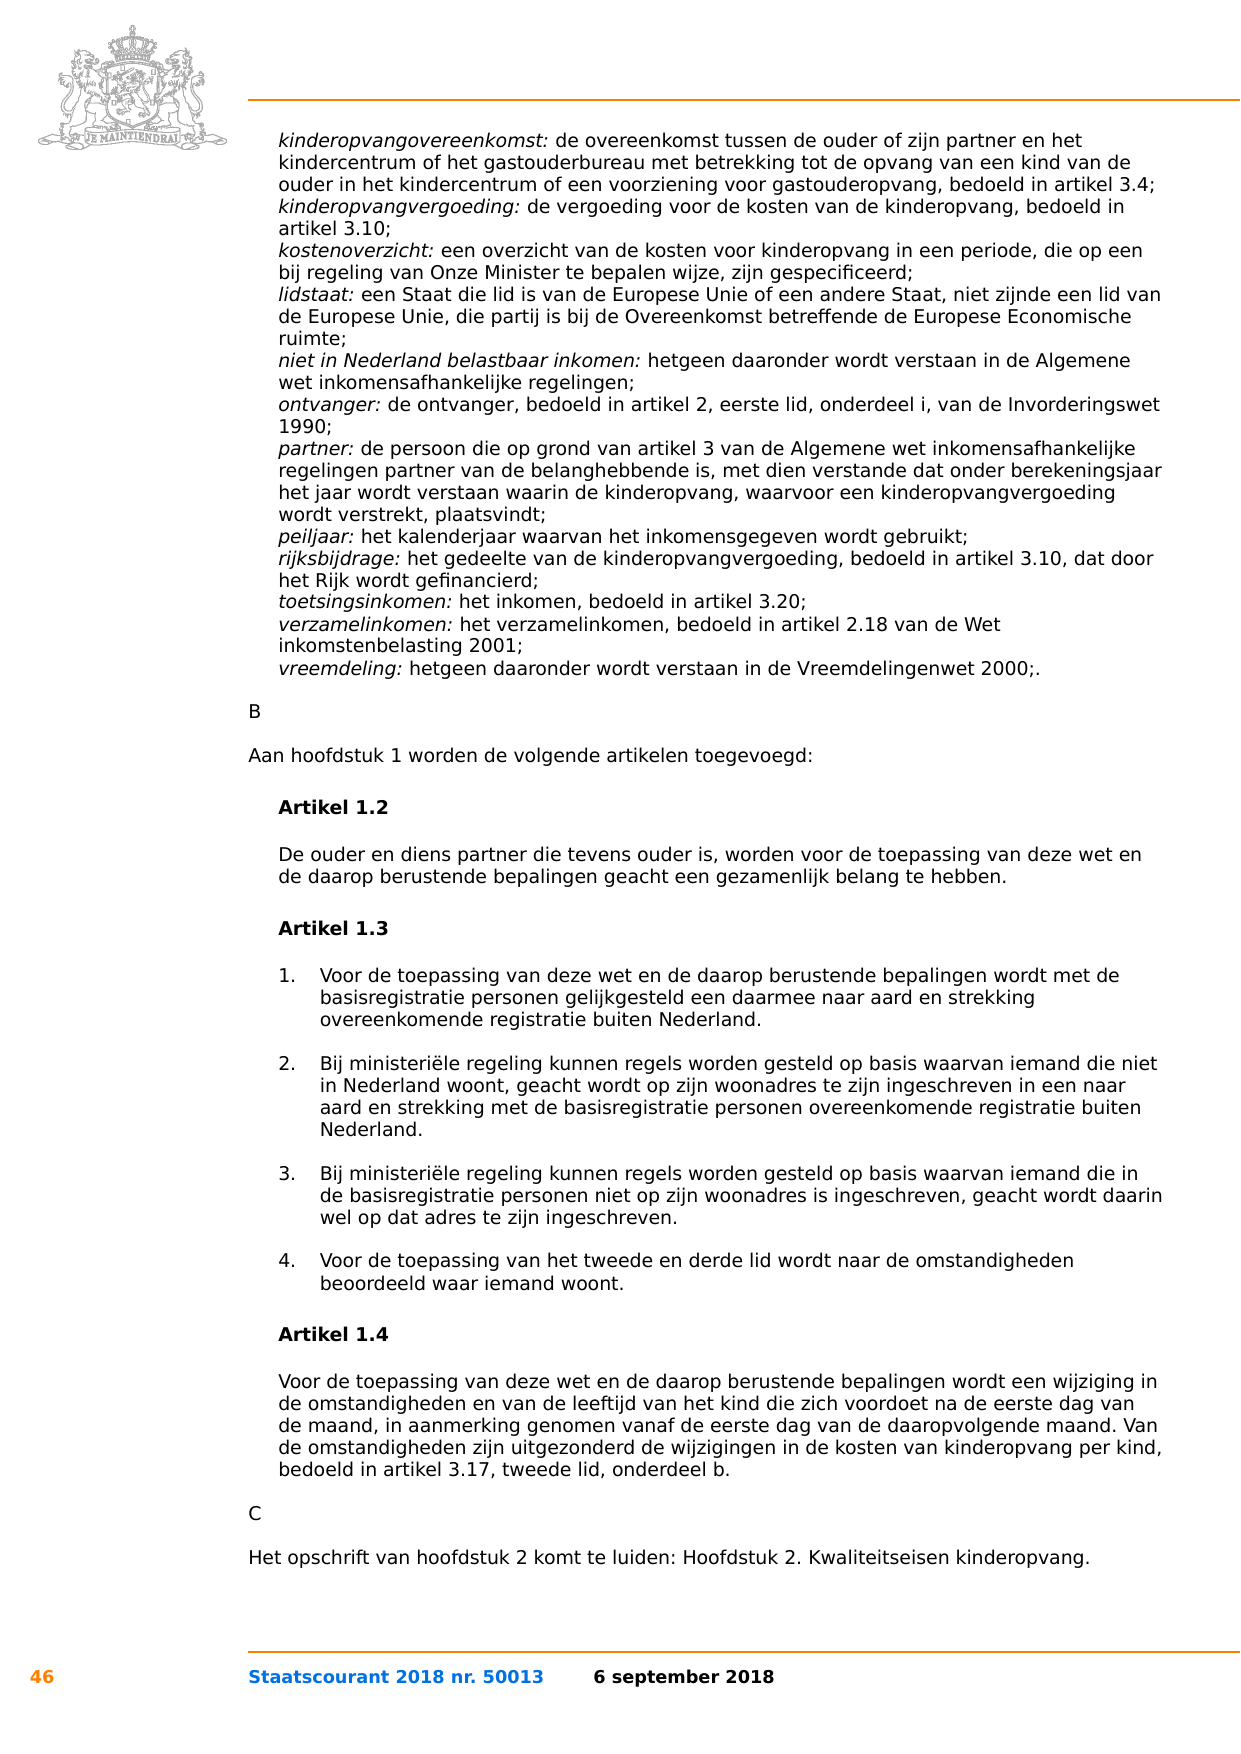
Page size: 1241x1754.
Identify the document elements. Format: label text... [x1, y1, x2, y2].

text peiljaar: het kalenderjaar waarvan het inkomensgegeven wordt gebruikt; [278, 526, 1163, 547]
text kostenoverzicht: een overzicht van de kosten voor kinderopvang in een periode, die op een bij regeling van Onze Minister te bepalen wijze, zijn gespecificeerd; [278, 240, 1163, 284]
text verzamelinkomen: het verzamelinkomen, bedoeld in artikel 2.18 van de Wet inkomstenbelasting 2001; [278, 613, 1163, 657]
text B [248, 701, 1163, 723]
text 1. Voor de toepassing van deze wet en de daarop berustende bepalingen wordt met de basisregistratie personen gelijkgesteld een daarmee naar aard en strekking overeenkomende registratie buiten Nederland. [278, 965, 1163, 1031]
picture [38, 25, 227, 150]
text De ouder en diens partner die tevens ouder is, worden voor de toepassing van deze wet en de daarop berustende bepalingen geacht een gezamenlijk belang te hebben. [278, 844, 1163, 888]
text kinderopvangovereenkomst: de overeenkomst tussen de ouder of zijn partner en het kindercentrum of het gastouderbureau met betrekking tot de opvang van een kind van de ouder in het kindercentrum of een voorziening voor gastouderopvang, bedoeld in artikel 3.4; [278, 130, 1163, 196]
subtitle Artikel 1.4 [278, 1324, 1163, 1346]
text C [248, 1503, 1163, 1525]
text toetsingsinkomen: het inkomen, bedoeld in artikel 3.20; [278, 591, 1163, 613]
text 3. Bij ministeriële regeling kunnen regels worden gesteld op basis waarvan iemand die in de basisregistratie personen niet op zijn woonadres is ingeschreven, geacht wordt daarin wel op dat adres te zijn ingeschreven. [278, 1163, 1163, 1228]
text Voor de toepassing van deze wet en de daarop berustende bepalingen wordt een wijziging in de omstandigheden en van de leeftijd van het kind die zich voordoet na de eerste dag van de maand, in aanmerking genomen vanaf de eerste dag van de daaropvolgende maand. Van de omstandigheden zijn uitgezonderd de wijzigingen in de kosten van kinderopvang per kind, bedoeld in artikel 3.17, tweede lid, onderdeel b. [278, 1371, 1163, 1481]
subtitle Artikel 1.2 [278, 797, 1163, 819]
text kinderopvangvergoeding: de vergoeding voor de kosten van de kinderopvang, bedoeld in artikel 3.10; [278, 196, 1163, 240]
text 2. Bij ministeriële regeling kunnen regels worden gesteld op basis waarvan iemand die niet in Nederland woont, geacht wordt op zijn woonadres te zijn ingeschreven in een naar aard en strekking met de basisregistratie personen overeenkomende registratie buiten Nederland. [278, 1053, 1163, 1141]
text vreemdeling: hetgeen daaronder wordt verstaan in de Vreemdelingenwet 2000;. [278, 657, 1163, 679]
text ontvanger: de ontvanger, bedoeld in artikel 2, eerste lid, onderdeel i, van de Invorderingswet 1990; [278, 394, 1163, 438]
text partner: de persoon die op grond van artikel 3 van de Algemene wet inkomensafhankelijke regelingen partner van de belanghebbende is, met dien verstande dat onder berekeningsjaar het jaar wordt verstaan waarin de kinderopvang, waarvoor een kinderopvangvergoeding wordt verstrekt, plaatsvindt; [278, 438, 1163, 526]
text niet in Nederland belastbaar inkomen: hetgeen daaronder wordt verstaan in de Algemene wet inkomensafhankelijke regelingen; [278, 350, 1163, 394]
text Het opschrift van hoofdstuk 2 komt te luiden: Hoofdstuk 2. Kwaliteitseisen kinderopvang. [248, 1547, 1163, 1569]
subtitle Artikel 1.3 [278, 918, 1163, 940]
text Aan hoofdstuk 1 worden de volgende artikelen toegevoegd: [248, 745, 1163, 767]
text 4. Voor de toepassing van het tweede en derde lid wordt naar de omstandigheden beoordeeld waar iemand woont. [278, 1250, 1163, 1294]
text lidstaat: een Staat die lid is van de Europese Unie of een andere Staat, niet zijnde een lid van de Europese Unie, die partij is bij de Overeenkomst betreffende de Europese Economische ruimte; [278, 284, 1163, 350]
text rijksbijdrage: het gedeelte van de kinderopvangvergoeding, bedoeld in artikel 3.10, dat door het Rijk wordt gefinancierd; [278, 547, 1163, 591]
